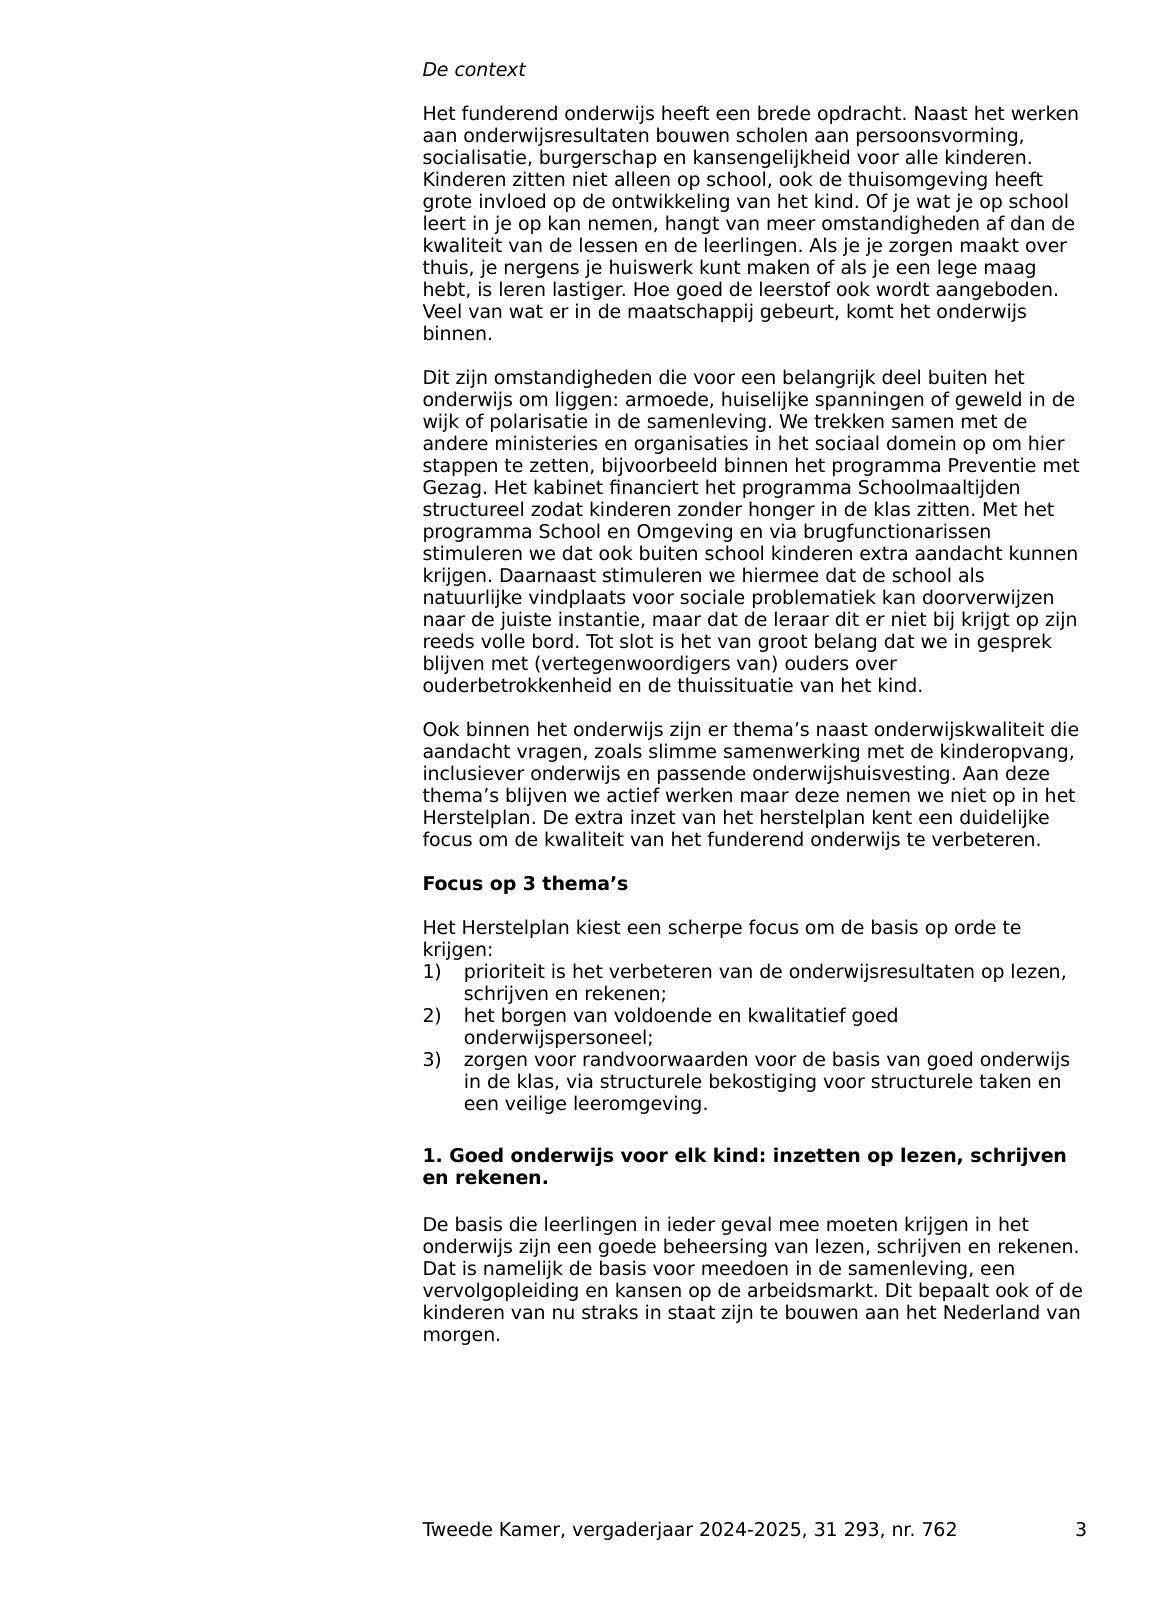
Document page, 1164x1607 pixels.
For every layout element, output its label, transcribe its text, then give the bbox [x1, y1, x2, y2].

subtitle De context [422, 59, 1087, 81]
text De basis die leerlingen in ieder geval mee moeten krijgen in het onderwijs zijn een goede beheersing van lezen, schrijven en rekenen. Dat is namelijk de basis voor meedoen in de samenleving, een vervolgopleiding en kansen op de arbeidsmarkt. Dit bepaalt ook of de kinderen van nu straks in staat zijn te bouwen aan het Nederland van morgen. [422, 1214, 1087, 1346]
text Dit zijn omstandigheden die voor een belangrijk deel buiten het onderwijs om liggen: armoede, huiselijke spanningen of geweld in de wijk of polarisatie in de samenleving. We trekken samen met de andere ministeries en organisaties in het sociaal domein op om hier stappen te zetten, bijvoorbeeld binnen het programma Preventie met Gezag. Het kabinet financiert het programma Schoolmaaltijden structureel zodat kinderen zonder honger in de klas zitten. Met het programma School en Omgeving en via brugfunctionarissen stimuleren we dat ook buiten school kinderen extra aandacht kunnen krijgen. Daarnaast stimuleren we hiermee dat de school als natuurlijke vindplaats voor sociale problematiek kan doorverwijzen naar de juiste instantie, maar dat de leraar dit er niet bij krijgt op zijn reeds volle bord. Tot slot is het van groot belang dat we in gesprek blijven met (vertegenwoordigers van) ouders over ouderbetrokkenheid en de thuissituatie van het kind. [422, 367, 1087, 697]
text 1) prioriteit is het verbeteren van de onderwijsresultaten op lezen, schrijven en rekenen; [422, 961, 1087, 1005]
text Het Herstelplan kiest een scherpe focus om de basis op orde te krijgen: [422, 917, 1087, 961]
text Ook binnen het onderwijs zijn er thema’s naast onderwijskwaliteit die aandacht vragen, zoals slimme samenwerking met de kinderopvang, inclusiever onderwijs en passende onderwijshuisvesting. Aan deze thema’s blijven we actief werken maar deze nemen we niet op in het Herstelplan. De extra inzet van het herstelplan kent een duidelijke focus om de kwaliteit van het funderend onderwijs te verbeteren. [422, 719, 1087, 851]
subtitle Focus op 3 thema’s [422, 873, 1087, 895]
subtitle 1. Goed onderwijs voor elk kind: inzetten op lezen, schrijven en rekenen. [422, 1145, 1087, 1189]
text 3) zorgen voor randvoorwaarden voor de basis van goed onderwijs in de klas, via structurele bekostiging voor structurele taken en een veilige leeromgeving. [422, 1049, 1087, 1115]
text Het funderend onderwijs heeft een brede opdracht. Naast het werken aan onderwijsresultaten bouwen scholen aan persoonsvorming, socialisatie, burgerschap en kansengelijkheid voor alle kinderen. Kinderen zitten niet alleen op school, ook de thuisomgeving heeft grote invloed op de ontwikkeling van het kind. Of je wat je op school leert in je op kan nemen, hangt van meer omstandigheden af dan de kwaliteit van de lessen en de leerlingen. Als je je zorgen maakt over thuis, je nergens je huiswerk kunt maken of als je een lege maag hebt, is leren lastiger. Hoe goed de leerstof ook wordt aangeboden. Veel van wat er in de maatschappij gebeurt, komt het onderwijs binnen. [422, 103, 1087, 345]
text 2) het borgen van voldoende en kwalitatief goed onderwijspersoneel; [422, 1005, 1087, 1049]
